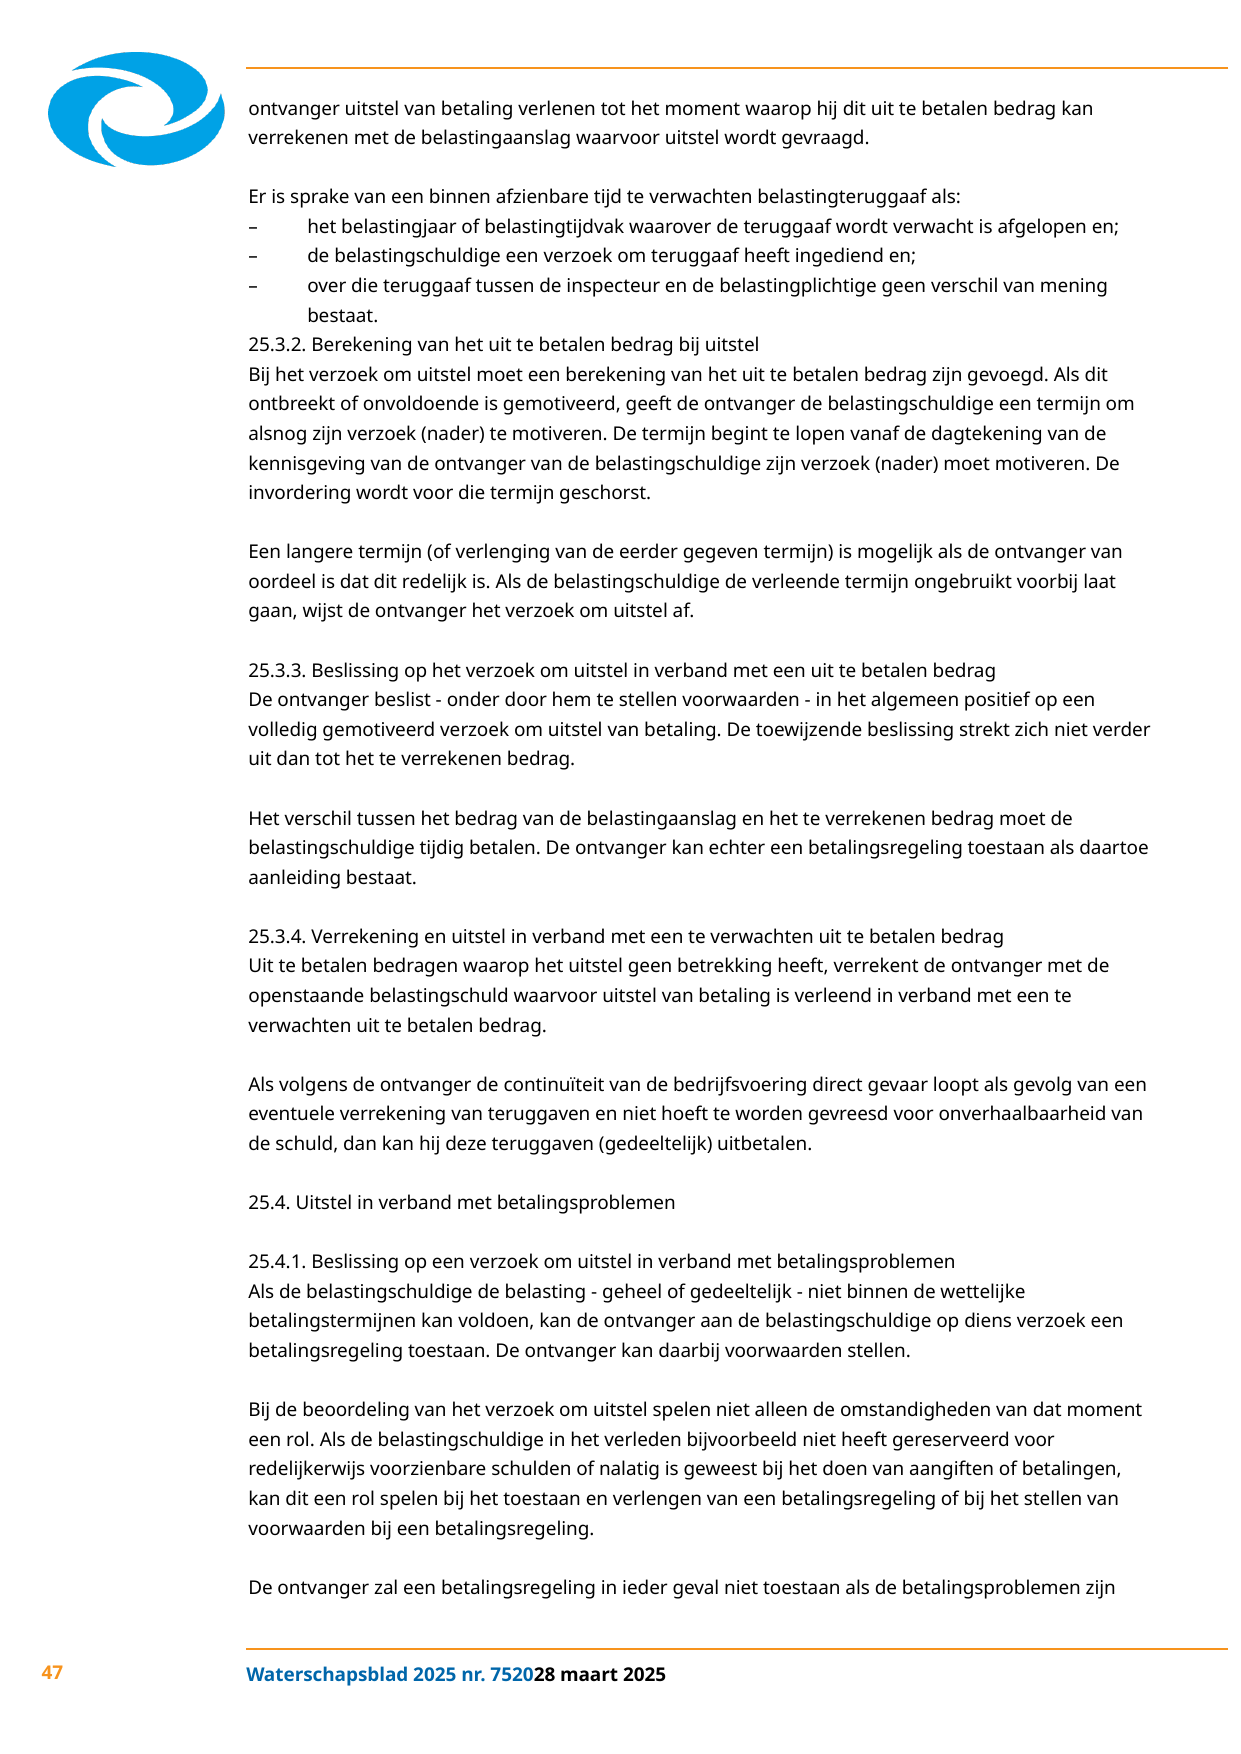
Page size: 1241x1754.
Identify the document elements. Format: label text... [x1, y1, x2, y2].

text 25.3.4. Verrekening en uitstel in verband met een te verwachten uit te betalen bedrag [248, 923, 1152, 949]
list het belastingjaar of belastingtijdvak waarover de teruggaaf wordt verwacht is afgelopen en; [248, 213, 1152, 239]
text Bij de beoordeling van het verzoek om uitstel spelen niet alleen de omstandigheden van dat moment een rol. Als de belastingschuldige in het verleden bijvoorbeeld niet heeft gereserveerd voor redelijkerwijs voorzienbare schulden of nalatig is geweest bij het doen van aangiften of betalingen, kan dit een rol spelen bij het toestaan en verlengen van een betalingsregeling of bij het stellen van voorwaarden bij een betalingsregeling. [248, 1396, 1152, 1541]
list de belastingschuldige een verzoek om teruggaaf heeft ingediend en; [248, 243, 1152, 268]
text ontvanger uitstel van betaling verlenen tot het moment waarop hij dit uit te betalen bedrag kan verrekenen met de belastingaanslag waarvoor uitstel wordt gevraagd. [248, 95, 1152, 150]
text Een langere termijn (of verlenging van de eerder gegeven termijn) is mogelijk als de ontvanger van oordeel is dat dit redelijk is. Als de belastingschuldige de verleende termijn ongebruikt voorbij laat gaan, wijst de ontvanger het verzoek om uitstel af. [248, 538, 1152, 623]
text 25.3.2. Berekening van het uit te betalen bedrag bij uitstel [248, 331, 1152, 357]
text 25.4. Uitstel in verband met betalingsproblemen [248, 1189, 1152, 1215]
picture [41, 47, 231, 172]
text De ontvanger zal een betalingsregeling in ieder geval niet toestaan als de betalingsproblemen zijn [248, 1574, 1152, 1600]
text Er is sprake van een binnen afzienbare tijd te verwachten belastingteruggaaf als: [248, 183, 1152, 209]
text De ontvanger beslist - onder door hem te stellen voorwaarden - in het algemeen positief op een volledig gemotiveerd verzoek om uitstel van betaling. De toewijzende beslissing strekt zich niet verder uit dan tot het te verrekenen bedrag. [248, 686, 1152, 771]
text Uit te betalen bedragen waarop het uitstel geen betrekking heeft, verrekent de ontvanger met de openstaande belastingschuld waarvoor uitstel van betaling is verleend in verband met een te verwachten uit te betalen bedrag. [248, 953, 1152, 1038]
text Het verschil tussen het bedrag van de belastingaanslag en het te verrekenen bedrag moet de belastingschuldige tijdig betalen. De ontvanger kan echter een betalingsregeling toestaan als daartoe aanleiding bestaat. [248, 805, 1152, 890]
text Als volgens de ontvanger de continuïteit van de bedrijfsvoering direct gevaar loopt als gevolg van een eventuele verrekening van teruggaven en niet hoeft te worden gevreesd voor onverhaalbaarheid van de schuld, dan kan hij deze teruggaven (gedeeltelijk) uitbetalen. [248, 1071, 1152, 1156]
list over die teruggaaf tussen de inspecteur en de belastingplichtige geen verschil van mening bestaat. [248, 272, 1152, 328]
text Als de belastingschuldige de belasting - geheel of gedeeltelijk - niet binnen de wettelijke betalingstermijnen kan voldoen, kan de ontvanger aan de belastingschuldige op diens verzoek een betalingsregeling toestaan. De ontvanger kan daarbij voorwaarden stellen. [248, 1278, 1152, 1363]
text Bij het verzoek om uitstel moet een berekening van het uit te betalen bedrag zijn gevoegd. Als dit ontbreekt of onvoldoende is gemotiveerd, geeft de ontvanger de belastingschuldige een termijn om alsnog zijn verzoek (nader) te motiveren. De termijn begint te lopen vanaf de dagtekening van de kennisgeving van de ontvanger van de belastingschuldige zijn verzoek (nader) moet motiveren. De invordering wordt voor die termijn geschorst. [248, 361, 1152, 505]
text 25.4.1. Beslissing op een verzoek om uitstel in verband met betalingsproblemen [248, 1248, 1152, 1274]
text 25.3.3. Beslissing op het verzoek om uitstel in verband met een uit te betalen bedrag [248, 657, 1152, 683]
